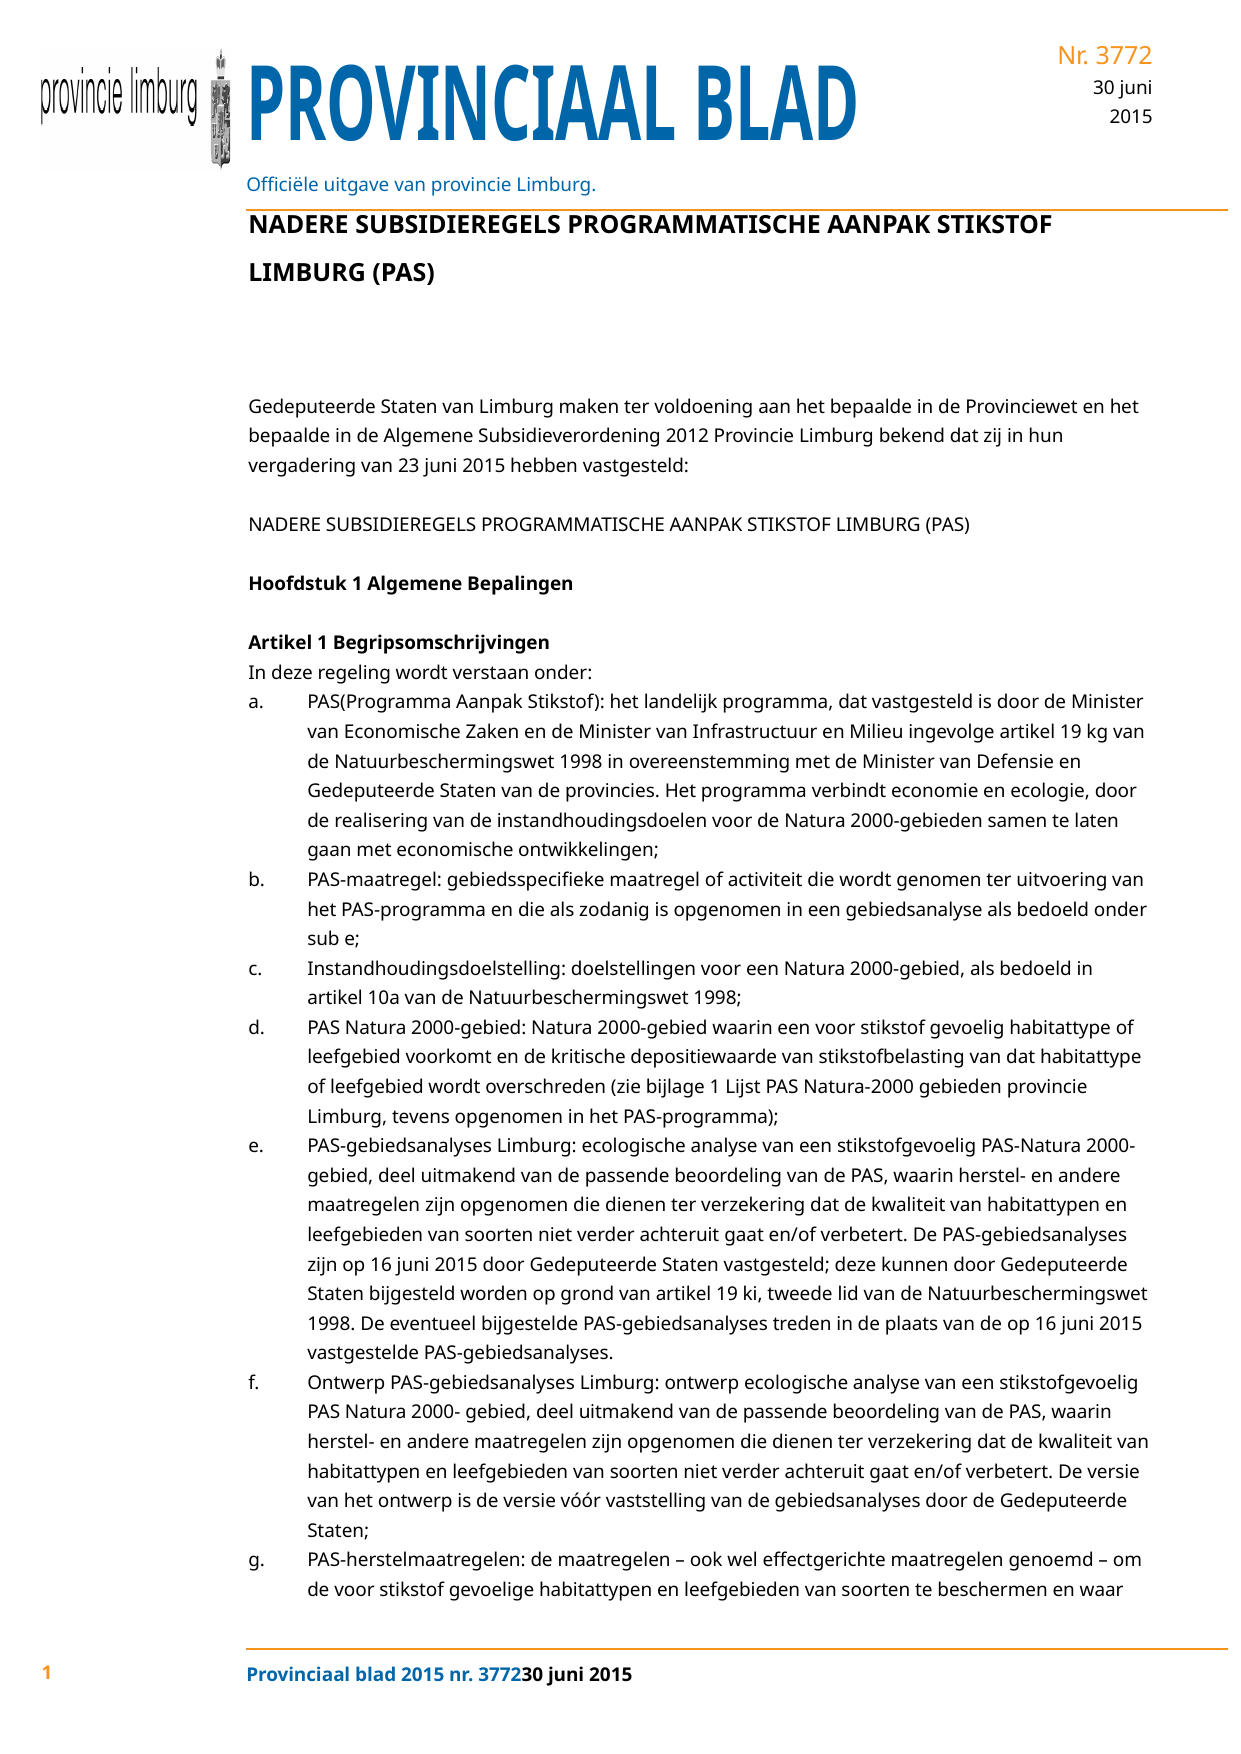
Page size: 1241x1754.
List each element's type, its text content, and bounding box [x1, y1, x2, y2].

text NADERE SUBSIDIEREGELS PROGRAMMATISCHE AANPAK STIKSTOF LIMBURG (PAS) [248, 211, 1152, 288]
picture [41, 47, 231, 172]
text In deze regeling wordt verstaan onder: [248, 659, 1152, 685]
list PAS Natura 2000-gebied: Natura 2000-gebied waarin een voor stikstof gevoelig habitattype of leefgebied voorkomt en de kritische depositiewaarde van stikstofbelasting van dat habitattype of leefgebied wordt overschreden (zie bijlage 1 Lijst PAS Natura-2000 gebieden provincie Limburg, tevens opgenomen in het PAS-programma); [248, 1014, 1152, 1129]
text NADERE SUBSIDIEREGELS PROGRAMMATISCHE AANPAK STIKSTOF LIMBURG (PAS) [248, 511, 1152, 537]
text Hoofdstuk 1 Algemene Bepalingen [248, 570, 1152, 596]
list PAS(Programma Aanpak Stikstof): het landelijk programma, dat vastgesteld is door de Minister van Economische Zaken en de Minister van Infrastructuur en Milieu ingevolge artikel 19 kg van de Natuurbeschermingswet 1998 in overeenstemming met de Minister van Defensie en Gedeputeerde Staten van de provincies. Het programma verbindt economie en ecologie, door de realisering van de instandhoudingsdoelen voor de Natura 2000-gebieden samen te laten gaan met economische ontwikkelingen; [248, 689, 1152, 862]
list PAS-maatregel: gebiedsspecifieke maatregel of activiteit die wordt genomen ter uitvoering van het PAS-programma en die als zodanig is opgenomen in een gebiedsanalyse als bedoeld onder sub e; [248, 866, 1152, 951]
text Gedeputeerde Staten van Limburg maken ter voldoening aan het bepaalde in de Provinciewet en het bepaalde in de Algemene Subsidieverordening 2012 Provincie Limburg bekend dat zij in hun vergadering van 23 juni 2015 hebben vastgesteld: [248, 393, 1152, 478]
list PAS-herstelmaatregelen: de maatregelen – ook wel effectgerichte maatregelen genoemd – om de voor stikstof gevoelige habitattypen en leefgebieden van soorten te beschermen en waar [248, 1547, 1152, 1602]
text Artikel 1 Begripsomschrijvingen [248, 629, 1152, 655]
list Instandhoudingsdoelstelling: doelstellingen voor een Natura 2000-gebied, als bedoeld in artikel 10a van de Natuurbeschermingswet 1998; [248, 955, 1152, 1010]
list Ontwerp PAS-gebiedsanalyses Limburg: ontwerp ecologische analyse van een stikstofgevoelig PAS Natura 2000- gebied, deel uitmakend van de passende beoordeling van de PAS, waarin herstel- en andere maatregelen zijn opgenomen die dienen ter verzekering dat de kwaliteit van habitattypen en leefgebieden van soorten niet verder achteruit gaat en/of verbetert. De versie van het ontwerp is de versie vóór vaststelling van de gebiedsanalyses door de Gedeputeerde Staten; [248, 1369, 1152, 1543]
list PAS-gebiedsanalyses Limburg: ecologische analyse van een stikstofgevoelig PAS-Natura 2000- gebied, deel uitmakend van de passende beoordeling van de PAS, waarin herstel- en andere maatregelen zijn opgenomen die dienen ter verzekering dat de kwaliteit van habitattypen en leefgebieden van soorten niet verder achteruit gaat en/of verbetert. De PAS-gebiedsanalyses zijn op 16 juni 2015 door Gedeputeerde Staten vastgesteld; deze kunnen door Gedeputeerde Staten bijgesteld worden op grond van artikel 19 ki, tweede lid van de Natuurbeschermingswet 1998. De eventueel bijgestelde PAS-gebiedsanalyses treden in de plaats van de op 16 juni 2015 vastgestelde PAS-gebiedsanalyses. [248, 1132, 1152, 1365]
